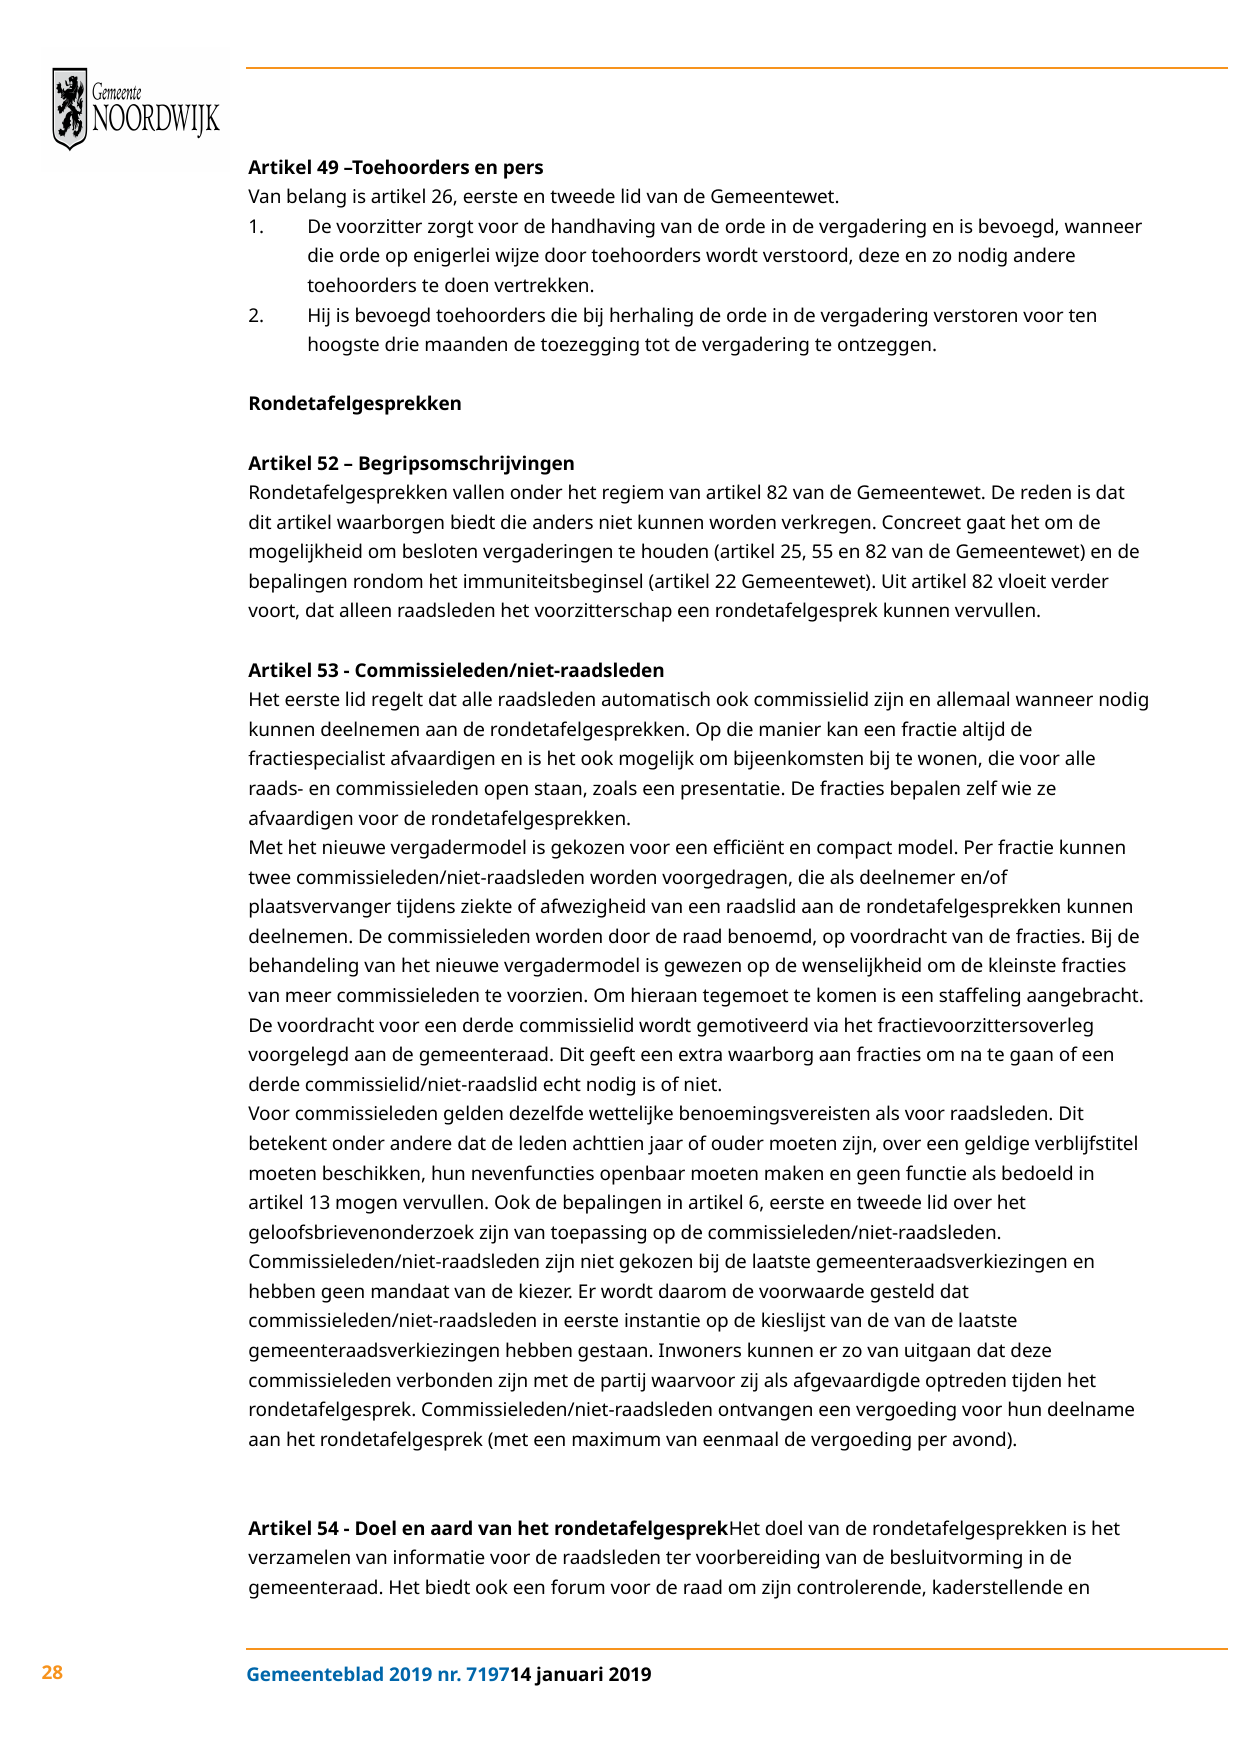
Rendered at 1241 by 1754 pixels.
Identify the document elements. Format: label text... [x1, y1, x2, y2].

list Hij is bevoegd toehoorders die bij herhaling de orde in de vergadering verstoren voor ten hoogste drie maanden de toezegging tot de vergadering te ontzeggen. [248, 302, 1152, 357]
text Rondetafelgesprekken [248, 391, 1152, 416]
text Artikel 52 – Begripsomschrijvingen [248, 450, 1152, 476]
text Rondetafelgesprekken vallen onder het regiem van artikel 82 van de Gemeentewet. De reden is dat dit artikel waarborgen biedt die anders niet kunnen worden verkregen. Concreet gaat het om de mogelijkheid om besloten vergaderingen te houden (artikel 25, 55 en 82 van de Gemeentewet) en de bepalingen rondom het immuniteitsbeginsel (artikel 22 Gemeentewet). Uit artikel 82 vloeit verder voort, dat alleen raadsleden het voorzitterschap een rondetafelgesprek kunnen vervullen. [248, 479, 1152, 623]
picture [41, 47, 231, 172]
text Van belang is artikel 26, eerste en tweede lid van de Gemeentewet. [248, 183, 1152, 209]
list De voorzitter zorgt voor de handhaving van de orde in de vergadering en is bevoegd, wanneer die orde op enigerlei wijze door toehoorders wordt verstoord, deze en zo nodig andere toehoorders te doen vertrekken. [248, 213, 1152, 298]
text Met het nieuwe vergadermodel is gekozen voor een efficiënt en compact model. Per fractie kunnen twee commissieleden/niet-raadsleden worden voorgedragen, die als deelnemer en/of plaatsvervanger tijdens ziekte of afwezigheid van een raadslid aan de rondetafelgesprekken kunnen deelnemen. De commissieleden worden door de raad benoemd, op voordracht van de fracties. Bij de behandeling van het nieuwe vergadermodel is gewezen op de wenselijkheid om de kleinste fracties van meer commissieleden te voorzien. Om hieraan tegemoet te komen is een staffeling aangebracht. De voordracht voor een derde commissielid wordt gemotiveerd via het fractievoorzittersoverleg voorgelegd aan de gemeenteraad. Dit geeft een extra waarborg aan fracties om na te gaan of een derde commissielid/niet-raadslid echt nodig is of niet. [248, 834, 1152, 1097]
text Artikel 54 - Doel en aard van het rondetafelgesprekHet doel van de rondetafelgesprekken is het verzamelen van informatie voor de raadsleden ter voorbereiding van de besluitvorming in de gemeenteraad. Het biedt ook een forum voor de raad om zijn controlerende, kaderstellende en [248, 1515, 1152, 1600]
text Artikel 53 - Commissieleden/niet-raadsleden [248, 657, 1152, 683]
text Voor commissieleden gelden dezelfde wettelijke benoemingsvereisten als voor raadsleden. Dit betekent onder andere dat de leden achttien jaar of ouder moeten zijn, over een geldige verblijfstitel moeten beschikken, hun nevenfuncties openbaar moeten maken en geen functie als bedoeld in artikel 13 mogen vervullen. Ook de bepalingen in artikel 6, eerste en tweede lid over het geloofsbrievenonderzoek zijn van toepassing op de commissieleden/niet-raadsleden. Commissieleden/niet-raadsleden zijn niet gekozen bij de laatste gemeenteraadsverkiezingen en hebben geen mandaat van de kiezer. Er wordt daarom de voorwaarde gesteld dat commissieleden/niet-raadsleden in eerste instantie op de kieslijst van de van de laatste gemeenteraadsverkiezingen hebben gestaan. Inwoners kunnen er zo van uitgaan dat deze commissieleden verbonden zijn met de partij waarvoor zij als afgevaardigde optreden tijden het rondetafelgesprek. Commissieleden/niet-raadsleden ontvangen een vergoeding voor hun deelname aan het rondetafelgesprek (met een maximum van eenmaal de vergoeding per avond). [248, 1101, 1152, 1452]
text Het eerste lid regelt dat alle raadsleden automatisch ook commissielid zijn en allemaal wanneer nodig kunnen deelnemen aan de rondetafelgesprekken. Op die manier kan een fractie altijd de fractiespecialist afvaardigen en is het ook mogelijk om bijeenkomsten bij te wonen, die voor alle raads- en commissieleden open staan, zoals een presentatie. De fracties bepalen zelf wie ze afvaardigen voor de rondetafelgesprekken. [248, 686, 1152, 831]
text Artikel 49 –Toehoorders en pers [248, 154, 1152, 180]
